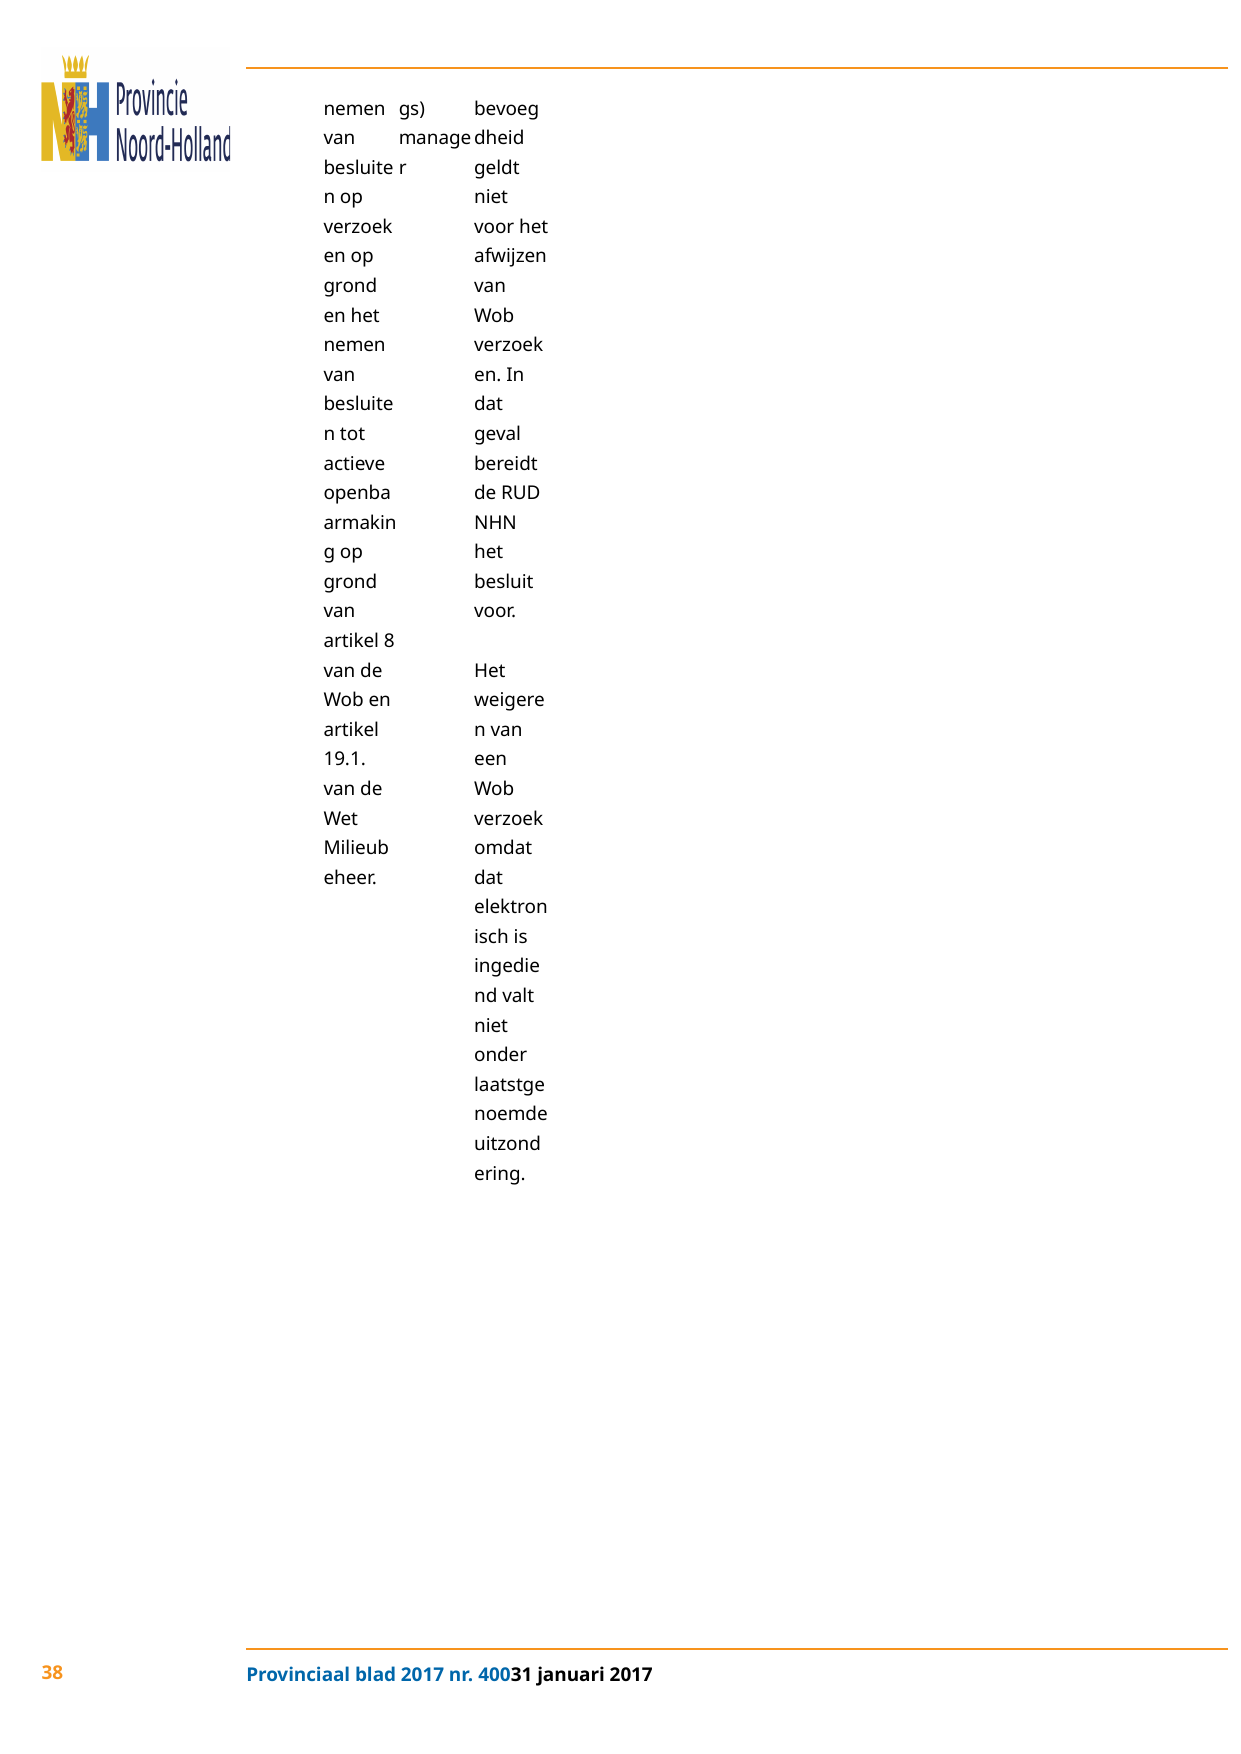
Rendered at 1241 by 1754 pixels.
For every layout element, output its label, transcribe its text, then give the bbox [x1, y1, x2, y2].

table_cell gs) manager [399, 95, 474, 1215]
table_cell nemen van besluiten op verzoeken op grond en het nemen van besluiten tot actieve openbaarmaking op grond van artikel 8 van de Wob en artikel 19.1. van de Wet Milieubeheer. [323, 95, 398, 1215]
table_cell [248, 95, 323, 1215]
table_cell bevoegdheid geldt niet voor het afwijzen van Wob verzoeken. In dat geval bereidt de RUD NHN het besluit voor. Het weigeren van een Wob verzoek omdat dat elektronisch is ingediend valt niet onder laatstgenoemde uitzondering. [474, 95, 549, 1215]
picture [41, 47, 231, 172]
